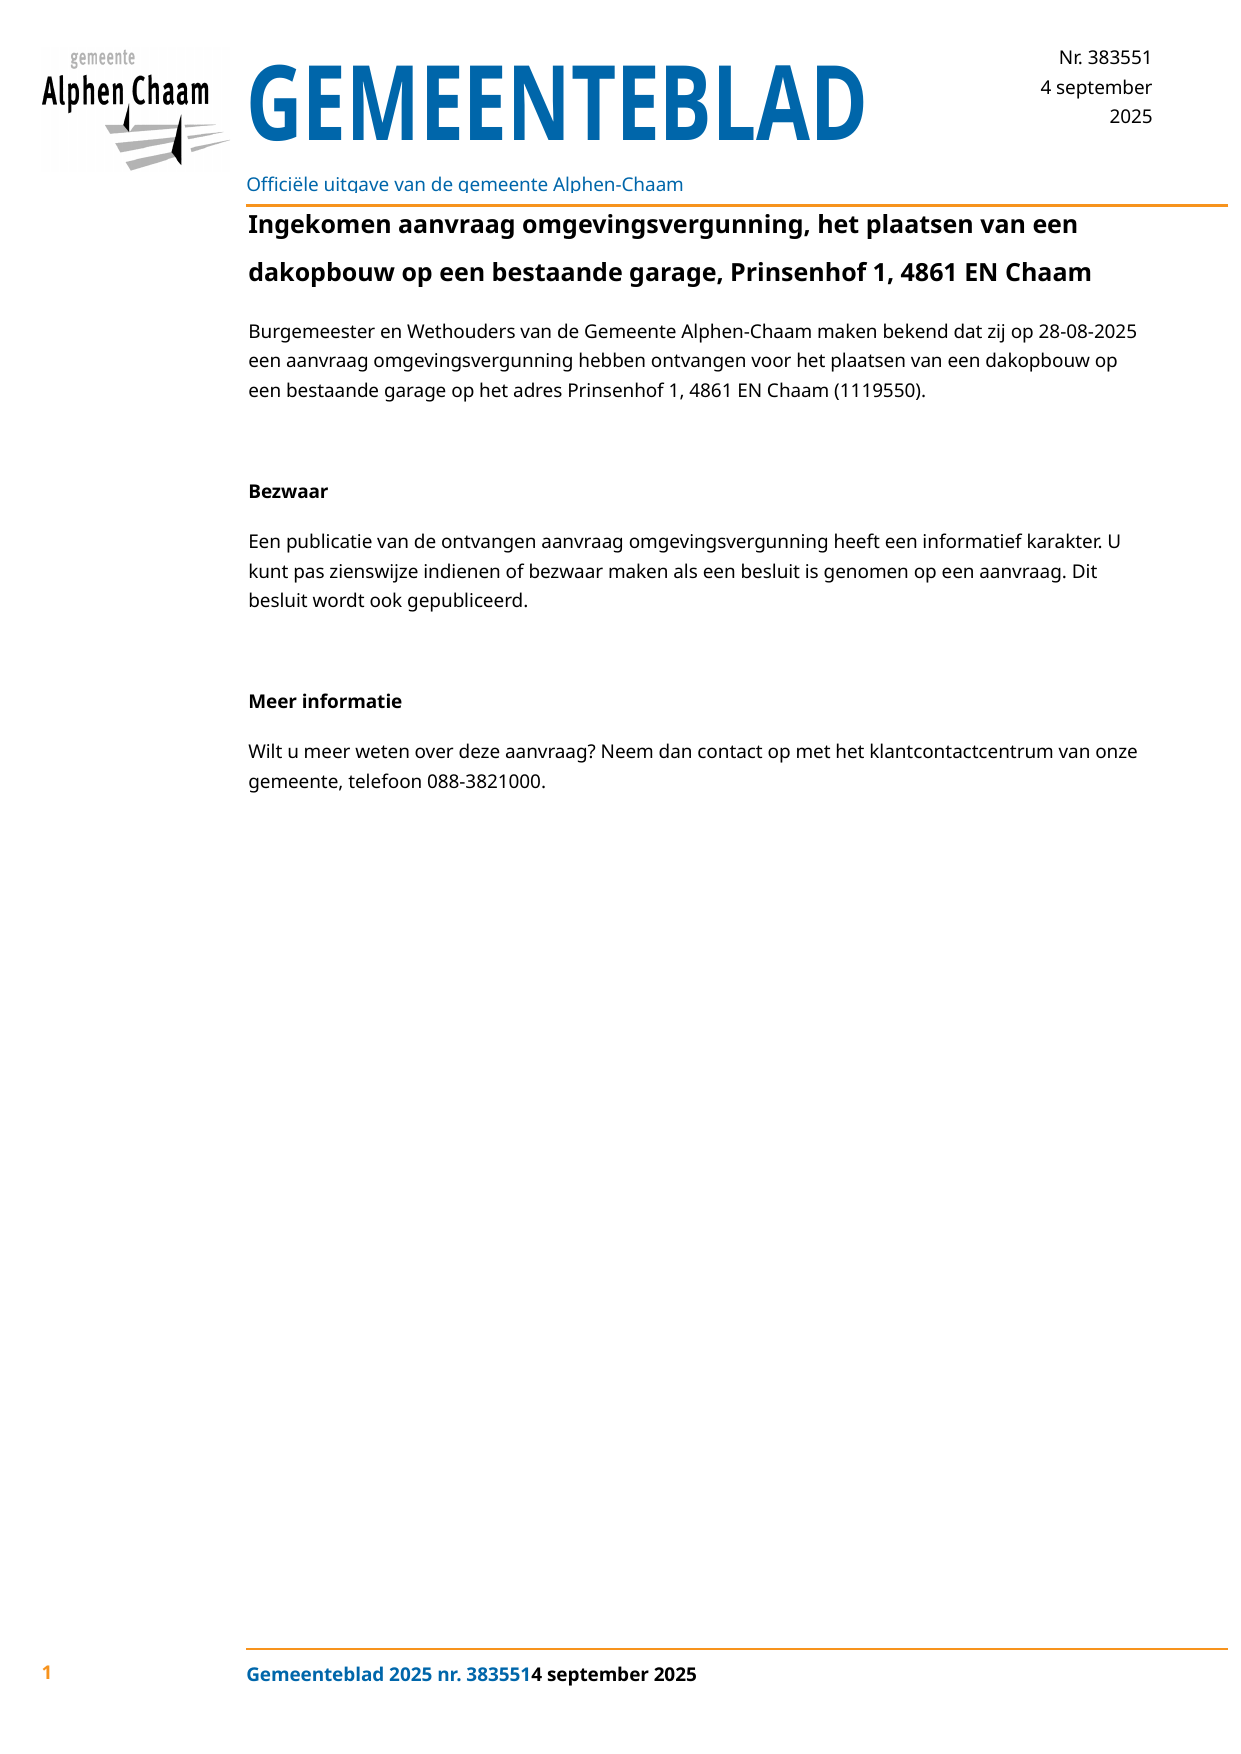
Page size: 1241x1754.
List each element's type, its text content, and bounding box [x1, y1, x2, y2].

text Een publicatie van de ontvangen aanvraag omgevingsvergunning heeft een informatief karakter. U kunt pas zienswijze indienen of bezwaar maken als een besluit is genomen op een aanvraag. Dit besluit wordt ook gepubliceerd. [248, 528, 1152, 613]
text Bezwaar [248, 478, 1152, 504]
picture [41, 47, 231, 172]
text Meer informatie [248, 688, 1152, 714]
text Burgemeester en Wethouders van de Gemeente Alphen-Chaam maken bekend dat zij op 28-08-2025 een aanvraag omgevingsvergunning hebben ontvangen voor het plaatsen van een dakopbouw op een bestaande garage op het adres Prinsenhof 1, 4861 EN Chaam (1119550). [248, 318, 1152, 403]
text Wilt u meer weten over deze aanvraag? Neem dan contact op met het klantcontactcentrum van onze gemeente, telefoon 088-3821000. [248, 739, 1152, 794]
text Ingekomen aanvraag omgevingsvergunning, het plaatsen van een dakopbouw op een bestaande garage, Prinsenhof 1, 4861 EN Chaam [248, 207, 1152, 288]
